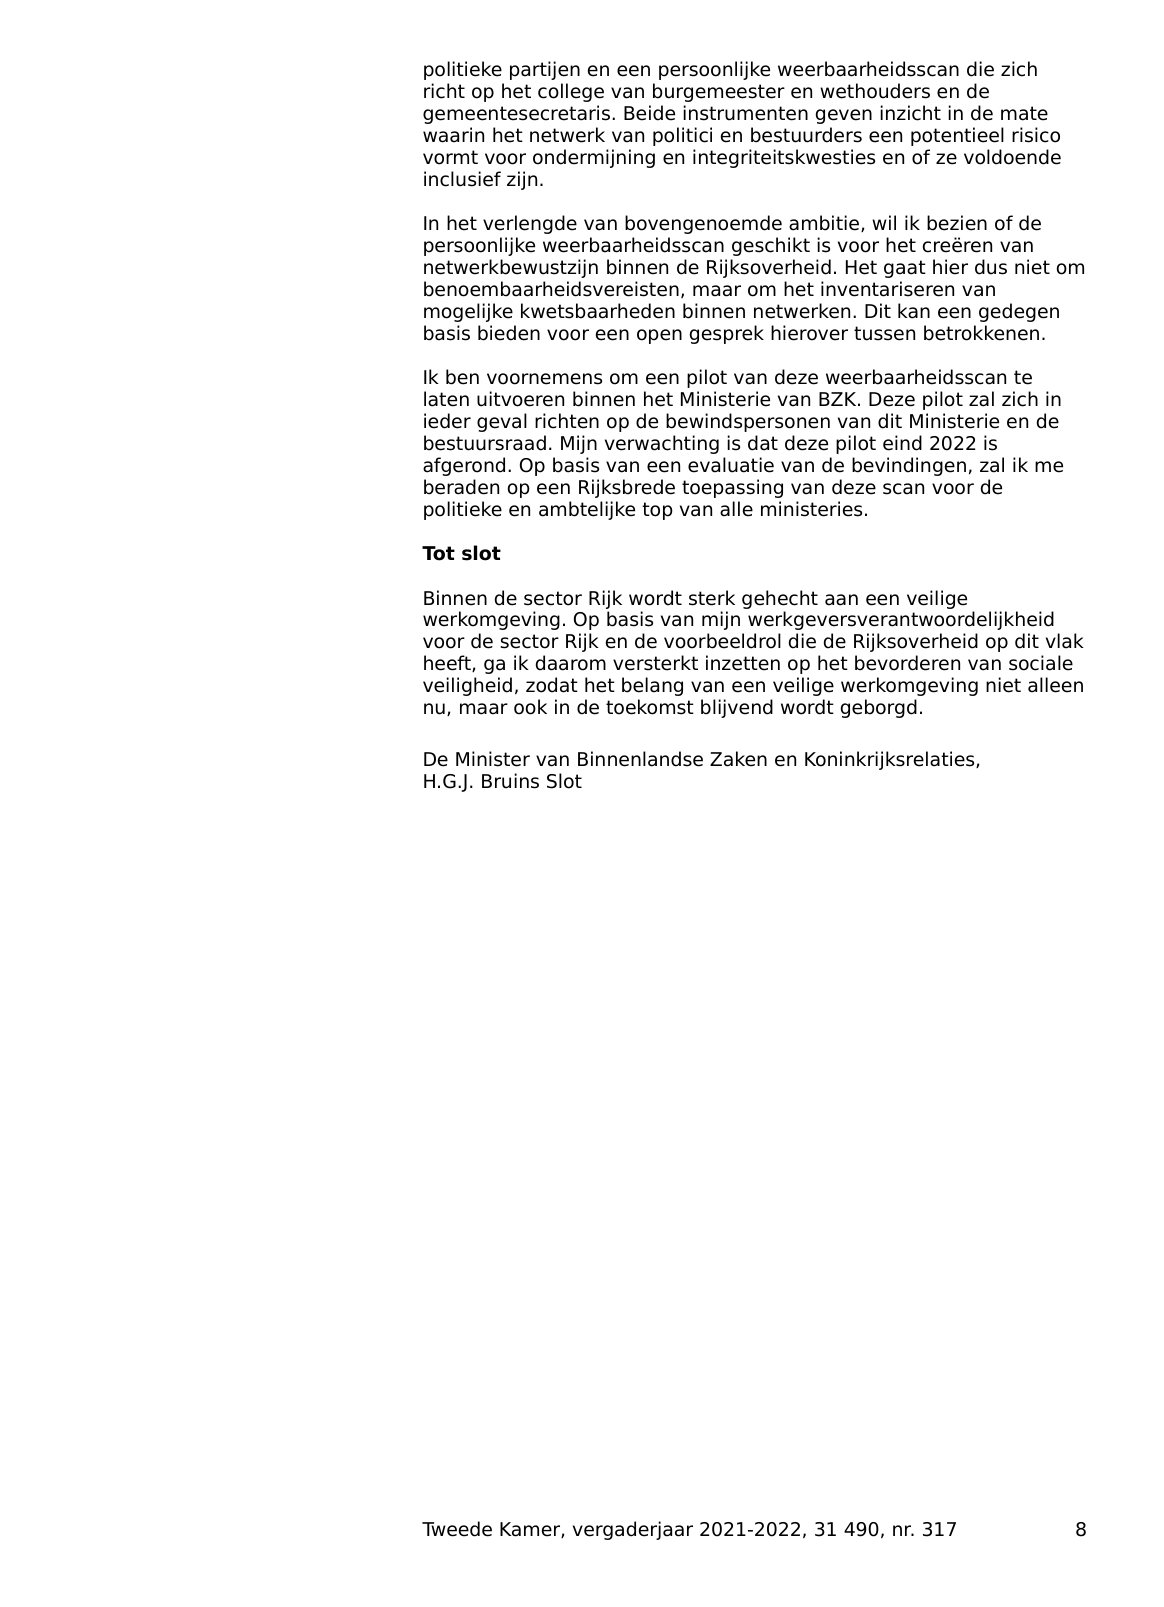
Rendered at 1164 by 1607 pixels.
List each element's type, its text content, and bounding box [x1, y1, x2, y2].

text politieke partijen en een persoonlijke weerbaarheidsscan die zich richt op het college van burgemeester en wethouders en de gemeentesecretaris. Beide instrumenten geven inzicht in de mate waarin het netwerk van politici en bestuurders een potentieel risico vormt voor ondermijning en integriteitskwesties en of ze voldoende inclusief zijn. [422, 59, 1087, 191]
text De Minister van Binnenlandse Zaken en Koninkrijksrelaties, H.G.J. Bruins Slot [422, 749, 1087, 793]
text In het verlengde van bovengenoemde ambitie, wil ik bezien of de persoonlijke weerbaarheidsscan geschikt is voor het creëren van netwerkbewustzijn binnen de Rijksoverheid. Het gaat hier dus niet om benoembaarheidsvereisten, maar om het inventariseren van mogelijke kwetsbaarheden binnen netwerken. Dit kan een gedegen basis bieden voor een open gesprek hierover tussen betrokkenen. [422, 213, 1087, 345]
text Binnen de sector Rijk wordt sterk gehecht aan een veilige werkomgeving. Op basis van mijn werkgeversverantwoordelijkheid voor de sector Rijk en de voorbeeldrol die de Rijksoverheid op dit vlak heeft, ga ik daarom versterkt inzetten op het bevorderen van sociale veiligheid, zodat het belang van een veilige werkomgeving niet alleen nu, maar ook in de toekomst blijvend wordt geborgd. [422, 587, 1087, 719]
text Ik ben voornemens om een pilot van deze weerbaarheidsscan te laten uitvoeren binnen het Ministerie van BZK. Deze pilot zal zich in ieder geval richten op de bewindspersonen van dit Ministerie en de bestuursraad. Mijn verwachting is dat deze pilot eind 2022 is afgerond. Op basis van een evaluatie van de bevindingen, zal ik me beraden op een Rijksbrede toepassing van deze scan voor de politieke en ambtelijke top van alle ministeries. [422, 367, 1087, 521]
subtitle Tot slot [422, 543, 1087, 565]
